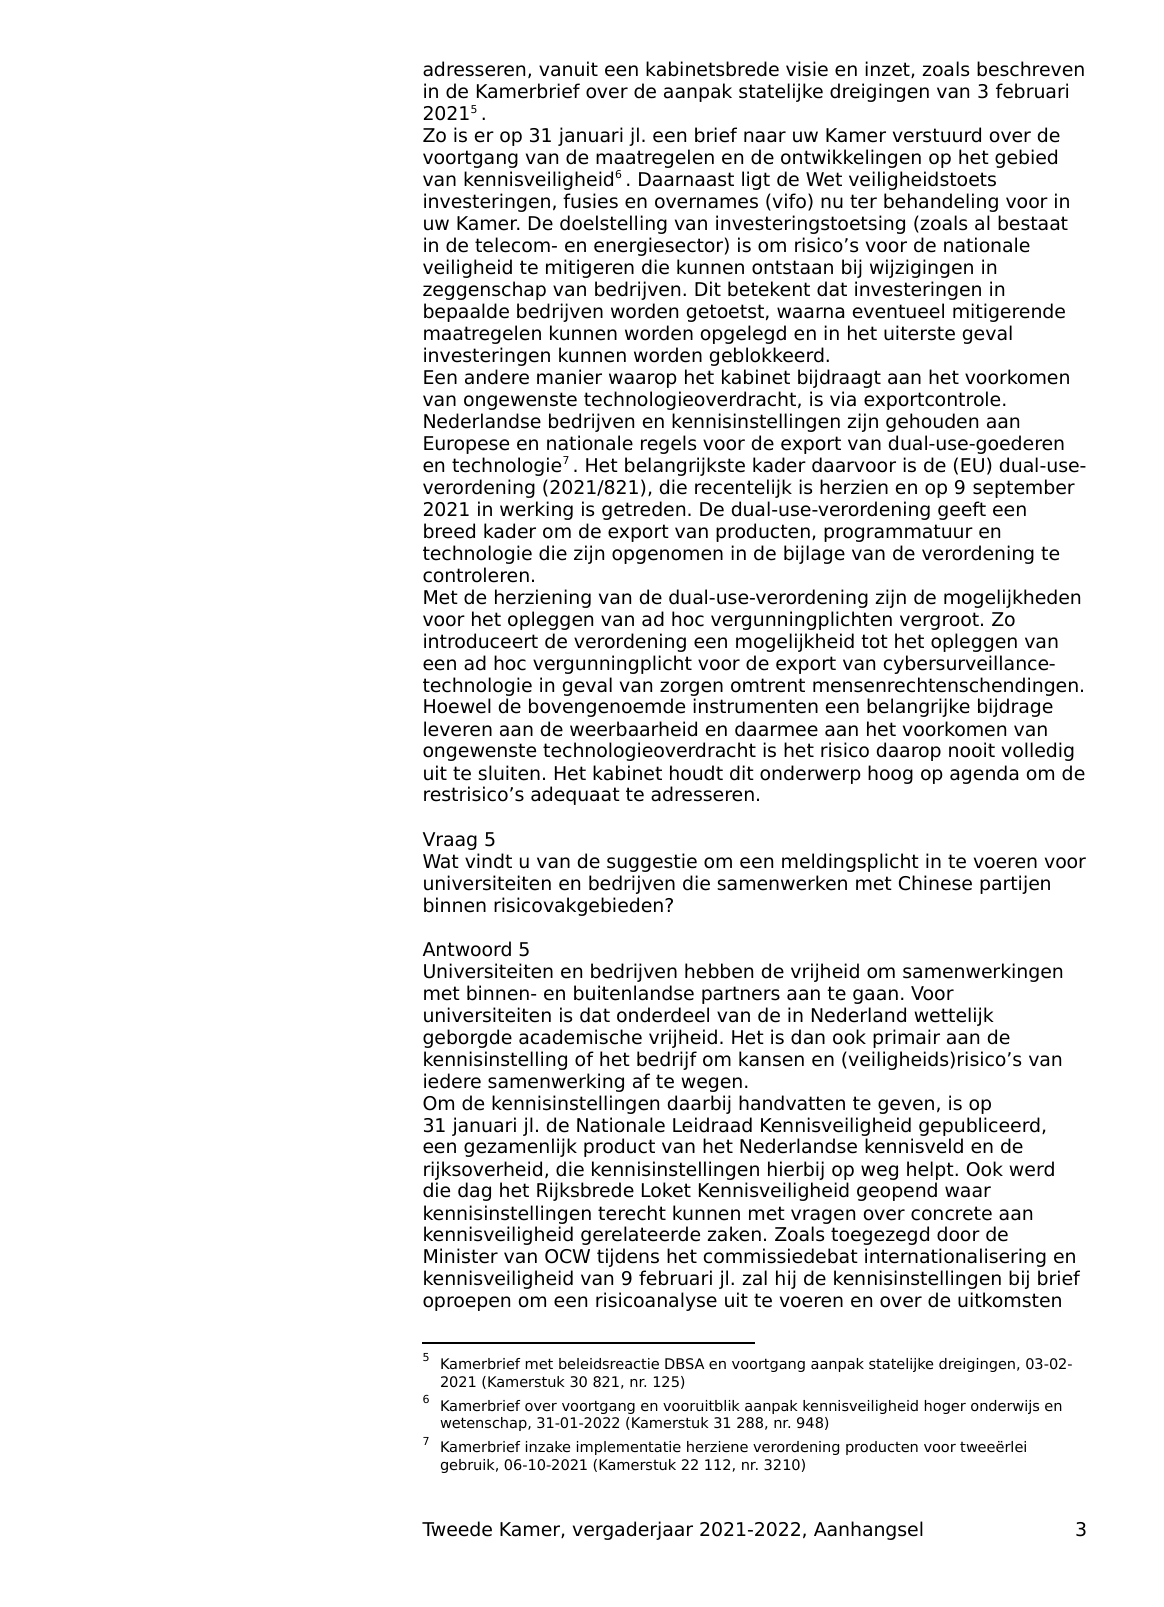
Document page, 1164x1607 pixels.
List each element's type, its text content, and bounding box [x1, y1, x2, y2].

text Universiteiten en bedrijven hebben de vrijheid om samenwerkingen met binnen- en buitenlandse partners aan te gaan. Voor universiteiten is dat onderdeel van de in Nederland wettelijk geborgde academische vrijheid. Het is dan ook primair aan de kennisinstelling of het bedrijf om kansen en (veiligheids)risico’s van iedere samenwerking af te wegen. [422, 961, 1087, 1092]
text Kamerbrief over voortgang en vooruitblik aanpak kennisveiligheid hoger onderwijs en wetenschap, 31-01-2022 (Kamerstuk 31 288, nr. 948) [422, 1393, 1087, 1432]
text Om de kennisinstellingen daarbij handvatten te geven, is op 31 januari jl. de Nationale Leidraad Kennisveiligheid gepubliceerd, een gezamenlijk product van het Nederlandse kennisveld en de rijksoverheid, die kennisinstellingen hierbij op weg helpt. Ook werd die dag het Rijksbrede Loket Kennisveiligheid geopend waar kennisinstellingen terecht kunnen met vragen over concrete aan kennisveiligheid gerelateerde zaken. Zoals toegezegd door de Minister van OCW tijdens het commissiedebat internationalisering en kennisveiligheid van 9 februari jl. zal hij de kennisinstellingen bij brief oproepen om een risicoanalyse uit te voeren en over de uitkomsten [422, 1092, 1087, 1312]
text Antwoord 5 [422, 939, 1087, 961]
text Met de herziening van de dual-use-verordening zijn de mogelijkheden voor het opleggen van ad hoc vergunningplichten vergroot. Zo introduceert de verordening een mogelijkheid tot het opleggen van een ad hoc vergunningplicht voor de export van cybersurveillance-technologie in geval van zorgen omtrent mensenrechtenschendingen. [422, 587, 1087, 696]
text adresseren, vanuit een kabinetsbrede visie en inzet, zoals beschreven in de Kamerbrief over de aanpak statelijke dreigingen van 3 februari 2021. [422, 59, 1087, 125]
text Zo is er op 31 januari jl. een brief naar uw Kamer verstuurd over de voortgang van de maatregelen en de ontwikkelingen op het gebied van kennisveiligheid. Daarnaast ligt de Wet veiligheidstoets investeringen, fusies en overnames (vifo) nu ter behandeling voor in uw Kamer. De doelstelling van investeringstoetsing (zoals al bestaat in de telecom- en energiesector) is om risico’s voor de nationale veiligheid te mitigeren die kunnen ontstaan bij wijzigingen in zeggenschap van bedrijven. Dit betekent dat investeringen in bepaalde bedrijven worden getoetst, waarna eventueel mitigerende maatregelen kunnen worden opgelegd en in het uiterste geval investeringen kunnen worden geblokkeerd. [422, 125, 1087, 367]
text Een andere manier waarop het kabinet bijdraagt aan het voorkomen van ongewenste technologieoverdracht, is via exportcontrole. Nederlandse bedrijven en kennisinstellingen zijn gehouden aan Europese en nationale regels voor de export van dual-use-goederen en technologie. Het belangrijkste kader daarvoor is de (EU) dual-use-verordening (2021/821), die recentelijk is herzien en op 9 september 2021 in werking is getreden. De dual-use-verordening geeft een breed kader om de export van producten, programmatuur en technologie die zijn opgenomen in de bijlage van de verordening te controleren. [422, 367, 1087, 587]
text Kamerbrief met beleidsreactie DBSA en voortgang aanpak statelijke dreigingen, 03-02-2021 (Kamerstuk 30 821, nr. 125) [422, 1352, 1087, 1391]
text Vraag 5 [422, 828, 1087, 851]
text Wat vindt u van de suggestie om een meldingsplicht in te voeren voor universiteiten en bedrijven die samenwerken met Chinese partijen binnen risicovakgebieden? [422, 851, 1087, 916]
text Kamerbrief inzake implementatie herziene verordening producten voor tweeërlei gebruik, 06-10-2021 (Kamerstuk 22 112, nr. 3210) [422, 1435, 1087, 1474]
text Hoewel de bovengenoemde instrumenten een belangrijke bijdrage leveren aan de weerbaarheid en daarmee aan het voorkomen van ongewenste technologieoverdracht is het risico daarop nooit volledig uit te sluiten. Het kabinet houdt dit onderwerp hoog op agenda om de restrisico’s adequaat te adresseren. [422, 696, 1087, 806]
